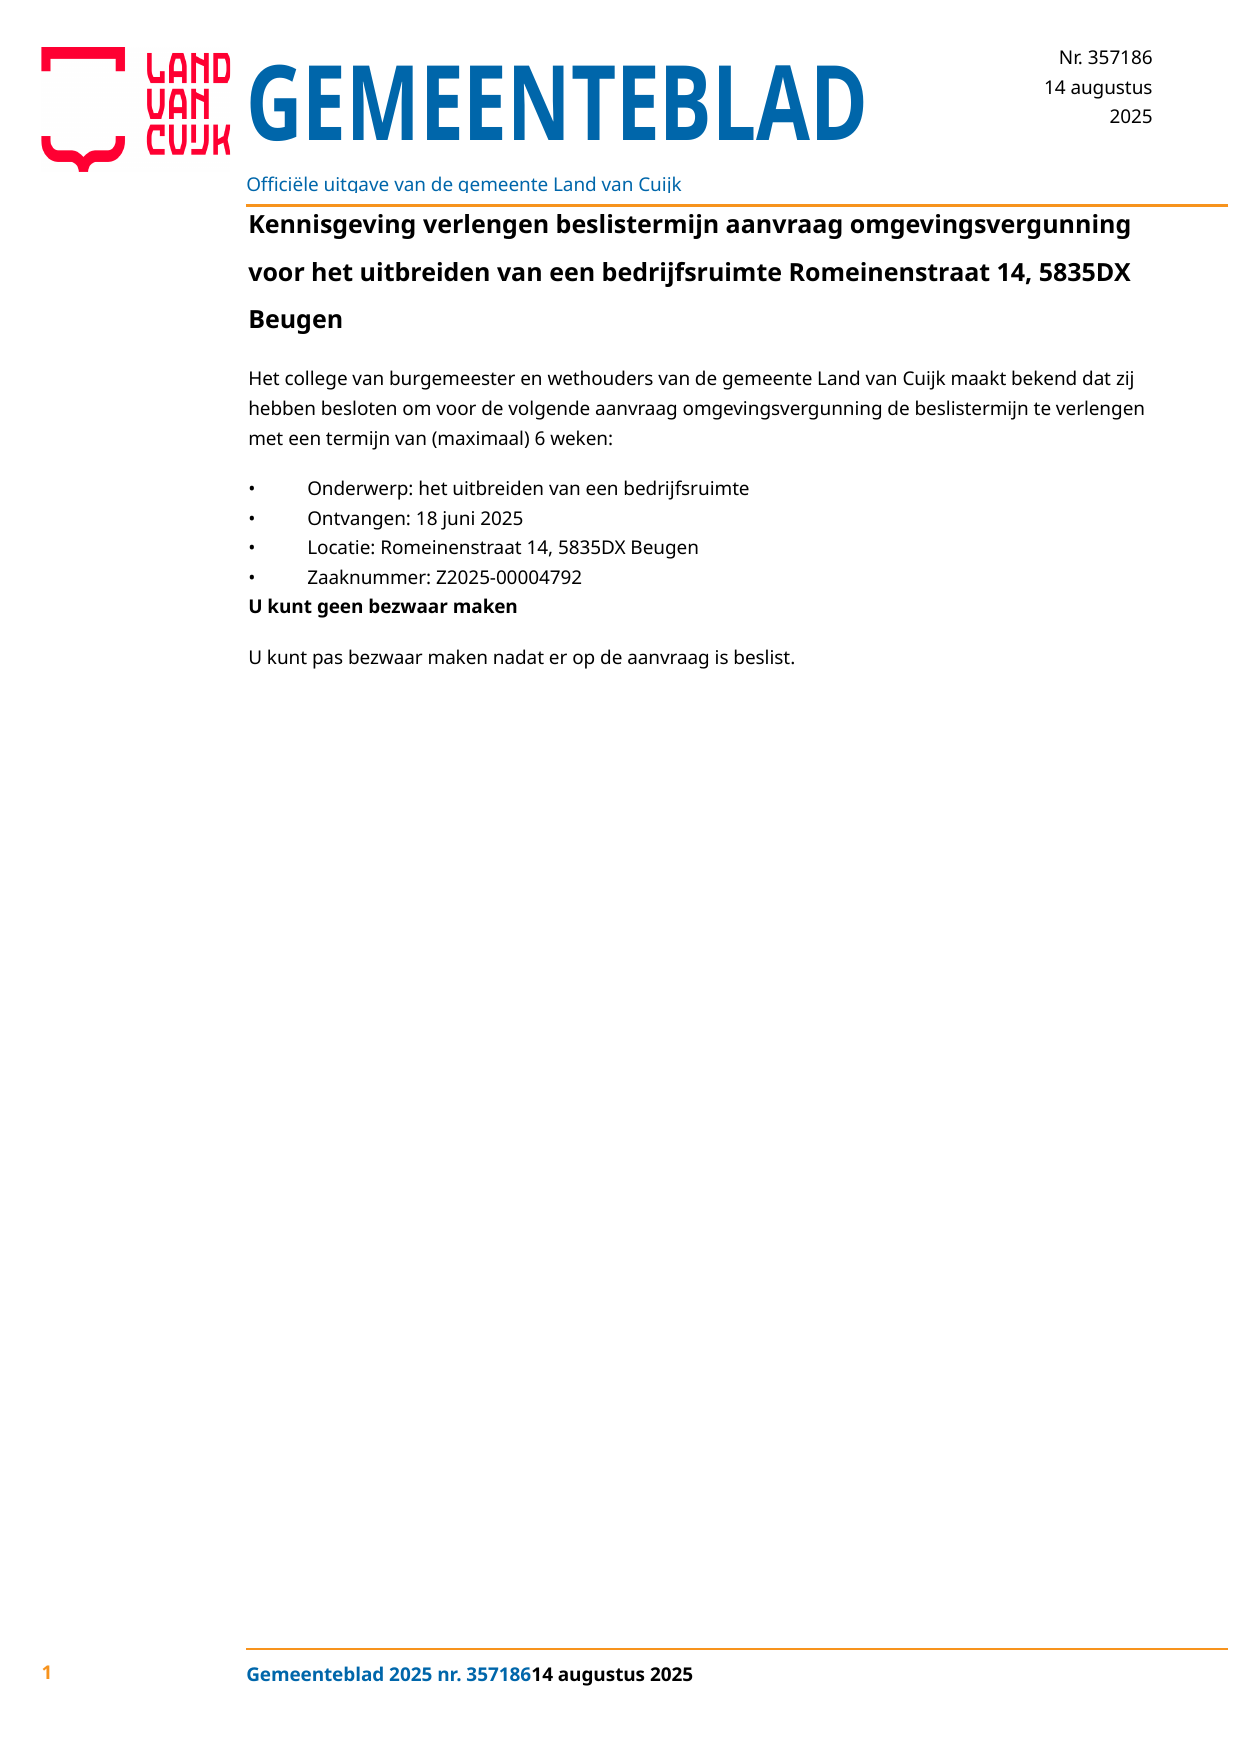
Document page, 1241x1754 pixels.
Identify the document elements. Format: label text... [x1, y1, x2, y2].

text Het college van burgemeester en wethouders van de gemeente Land van Cuijk maakt bekend dat zij hebben besloten om voor de volgende aanvraag omgevingsvergunning de beslistermijn te verlengen met een termijn van (maximaal) 6 weken: [248, 366, 1152, 450]
text U kunt geen bezwaar maken [248, 593, 1152, 619]
list Ontvangen: 18 juni 2025 [248, 505, 1152, 530]
picture [41, 47, 231, 172]
list Onderwerp: het uitbreiden van een bedrijfsruimte [248, 475, 1152, 501]
list Zaaknummer: Z2025-00004792 [248, 564, 1152, 589]
list Locatie: Romeinenstraat 14, 5835DX Beugen [248, 534, 1152, 560]
text U kunt pas bezwaar maken nadat er op de aanvraag is beslist. [248, 644, 1152, 669]
text Kennisgeving verlengen beslistermijn aanvraag omgevingsvergunning voor het uitbreiden van een bedrijfsruimte Romeinenstraat 14, 5835DX Beugen [248, 207, 1152, 336]
